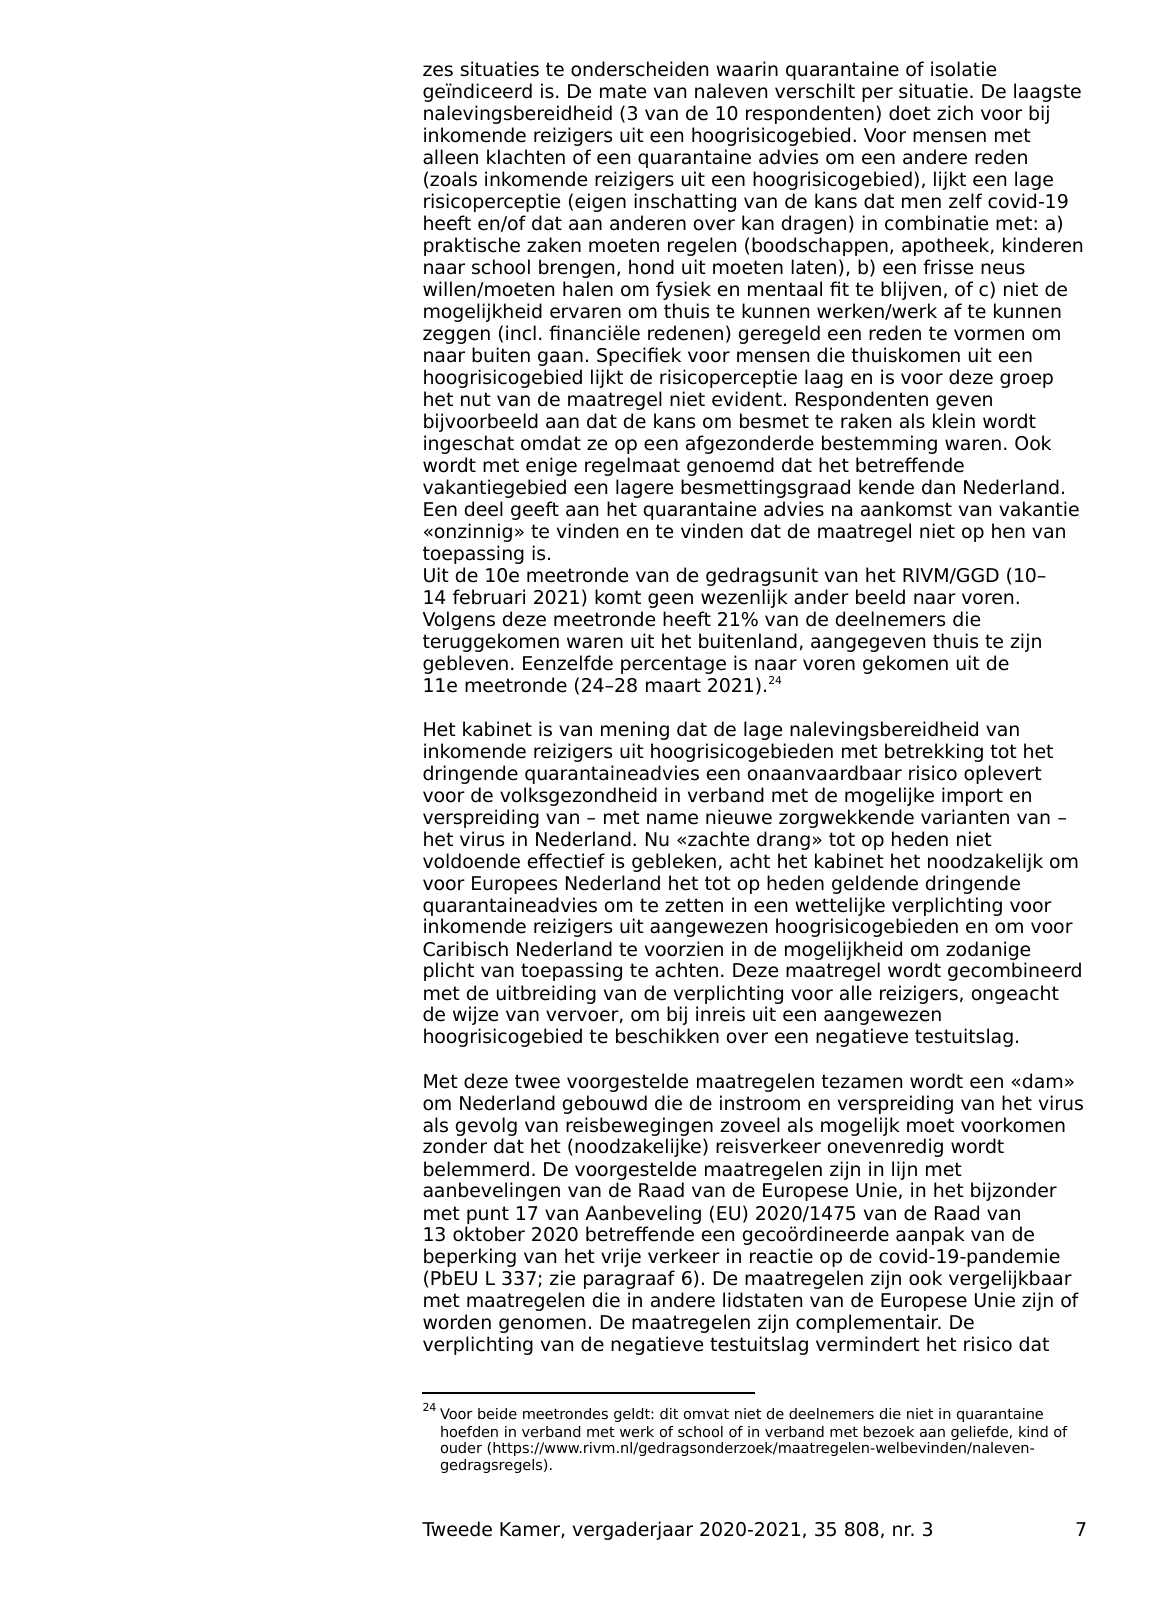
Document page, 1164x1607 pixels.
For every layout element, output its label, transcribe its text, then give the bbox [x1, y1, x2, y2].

text Met deze twee voorgestelde maatregelen tezamen wordt een «dam» om Nederland gebouwd die de instroom en verspreiding van het virus als gevolg van reisbewegingen zoveel als mogelijk moet voorkomen zonder dat het (noodzakelijke) reisverkeer onevenredig wordt belemmerd. De voorgestelde maatregelen zijn in lijn met aanbevelingen van de Raad van de Europese Unie, in het bijzonder met punt 17 van Aanbeveling (EU) 2020/1475 van de Raad van 13 oktober 2020 betreffende een gecoördineerde aanpak van de beperking van het vrije verkeer in reactie op de covid-19-pandemie (PbEU L 337; zie paragraaf 6). De maatregelen zijn ook vergelijkbaar met maatregelen die in andere lidstaten van de Europese Unie zijn of worden genomen. De maatregelen zijn complementair. De verplichting van de negatieve testuitslag vermindert het risico dat [422, 1071, 1087, 1356]
text Het kabinet is van mening dat de lage nalevingsbereidheid van inkomende reizigers uit hoogrisicogebieden met betrekking tot het dringende quarantaineadvies een onaanvaardbaar risico oplevert voor de volksgezondheid in verband met de mogelijke import en verspreiding van – met name nieuwe zorgwekkende varianten van – het virus in Nederland. Nu «zachte drang» tot op heden niet voldoende effectief is gebleken, acht het kabinet het noodzakelijk om voor Europees Nederland het tot op heden geldende dringende quarantaineadvies om te zetten in een wettelijke verplichting voor inkomende reizigers uit aangewezen hoogrisicogebieden en om voor Caribisch Nederland te voorzien in de mogelijkheid om zodanige plicht van toepassing te achten. Deze maatregel wordt gecombineerd met de uitbreiding van de verplichting voor alle reizigers, ongeacht de wijze van vervoer, om bij inreis uit een aangewezen hoogrisicogebied te beschikken over een negatieve testuitslag. [422, 719, 1087, 1048]
text zes situaties te onderscheiden waarin quarantaine of isolatie geïndiceerd is. De mate van naleven verschilt per situatie. De laagste nalevingsbereidheid (3 van de 10 respondenten) doet zich voor bij inkomende reizigers uit een hoogrisicogebied. Voor mensen met alleen klachten of een quarantaine advies om een andere reden (zoals inkomende reizigers uit een hoogrisicogebied), lijkt een lage risicoperceptie (eigen inschatting van de kans dat men zelf covid-19 heeft en/of dat aan anderen over kan dragen) in combinatie met: a) praktische zaken moeten regelen (boodschappen, apotheek, kinderen naar school brengen, hond uit moeten laten), b) een frisse neus willen/moeten halen om fysiek en mentaal fit te blijven, of c) niet de mogelijkheid ervaren om thuis te kunnen werken/werk af te kunnen zeggen (incl. financiële redenen) geregeld een reden te vormen om naar buiten gaan. Specifiek voor mensen die thuiskomen uit een hoogrisicogebied lijkt de risicoperceptie laag en is voor deze groep het nut van de maatregel niet evident. Respondenten geven bijvoorbeeld aan dat de kans om besmet te raken als klein wordt ingeschat omdat ze op een afgezonderde bestemming waren. Ook wordt met enige regelmaat genoemd dat het betreffende vakantiegebied een lagere besmettingsgraad kende dan Nederland. Een deel geeft aan het quarantaine advies na aankomst van vakantie «onzinnig» te vinden en te vinden dat de maatregel niet op hen van toepassing is. [422, 59, 1087, 564]
text Uit de 10e meetronde van de gedragsunit van het RIVM/GGD (10–14 februari 2021) komt geen wezenlijk ander beeld naar voren. Volgens deze meetronde heeft 21% van de deelnemers die teruggekomen waren uit het buitenland, aangegeven thuis te zijn gebleven. Eenzelfde percentage is naar voren gekomen uit de 11e meetronde (24–28 maart 2021). [422, 564, 1087, 696]
text Voor beide meetrondes geldt: dit omvat niet de deelnemers die niet in quarantaine hoefden in verband met werk of school of in verband met bezoek aan geliefde, kind of ouder (https://www.rivm.nl/gedragsonderzoek/maatregelen-welbevinden/naleven-gedragsregels). [422, 1402, 1087, 1474]
